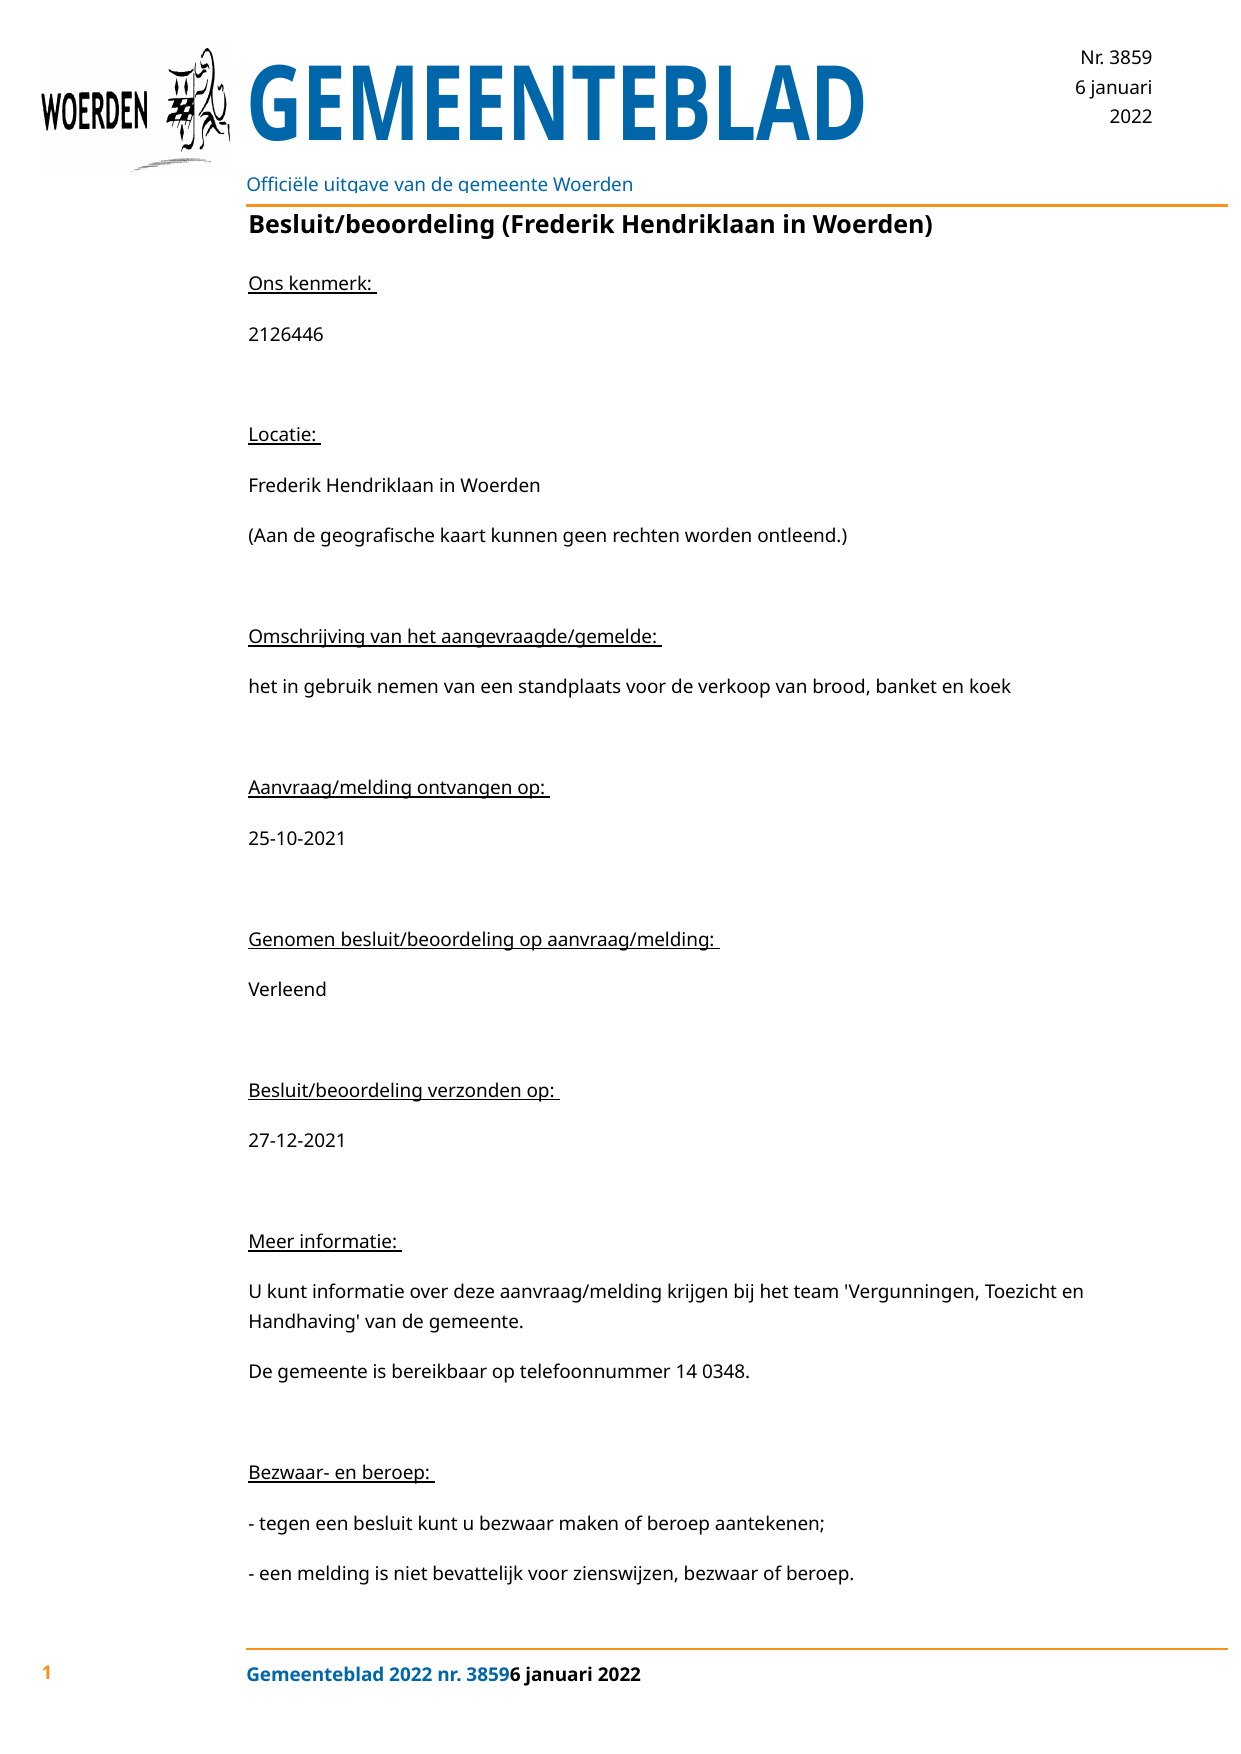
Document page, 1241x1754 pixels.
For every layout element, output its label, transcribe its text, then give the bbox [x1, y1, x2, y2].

text Besluit/beoordeling (Frederik Hendriklaan in Woerden) [248, 207, 1152, 241]
text Omschrijving van het aangevraagde/gemelde: [248, 623, 1152, 649]
text Besluit/beoordeling verzonden op: [248, 1077, 1152, 1103]
text 27-12-2021 [248, 1127, 1152, 1153]
text U kunt informatie over deze aanvraag/melding krijgen bij het team 'Vergunningen, Toezicht en Handhaving' van de gemeente. [248, 1279, 1152, 1334]
text Genomen besluit/beoordeling op aanvraag/melding: [248, 926, 1152, 951]
text Verleend [248, 976, 1152, 1002]
text (Aan de geografische kaart kunnen geen rechten worden ontleend.) [248, 522, 1152, 548]
text - een melding is niet bevattelijk voor zienswijzen, bezwaar of beroep. [248, 1560, 1152, 1586]
text Aanvraag/melding ontvangen op: [248, 774, 1152, 800]
text Meer informatie: [248, 1228, 1152, 1254]
text Ons kenmerk: [248, 270, 1152, 296]
text - tegen een besluit kunt u bezwaar maken of beroep aantekenen; [248, 1510, 1152, 1536]
picture [41, 47, 231, 172]
text 2126446 [248, 321, 1152, 346]
text Locatie: [248, 422, 1152, 447]
text Frederik Hendriklaan in Woerden [248, 472, 1152, 498]
text De gemeente is bereikbaar op telefoonnummer 14 0348. [248, 1359, 1152, 1384]
text Bezwaar- en beroep: [248, 1459, 1152, 1485]
text het in gebruik nemen van een standplaats voor de verkoop van brood, banket en koek [248, 674, 1152, 699]
text 25-10-2021 [248, 825, 1152, 851]
